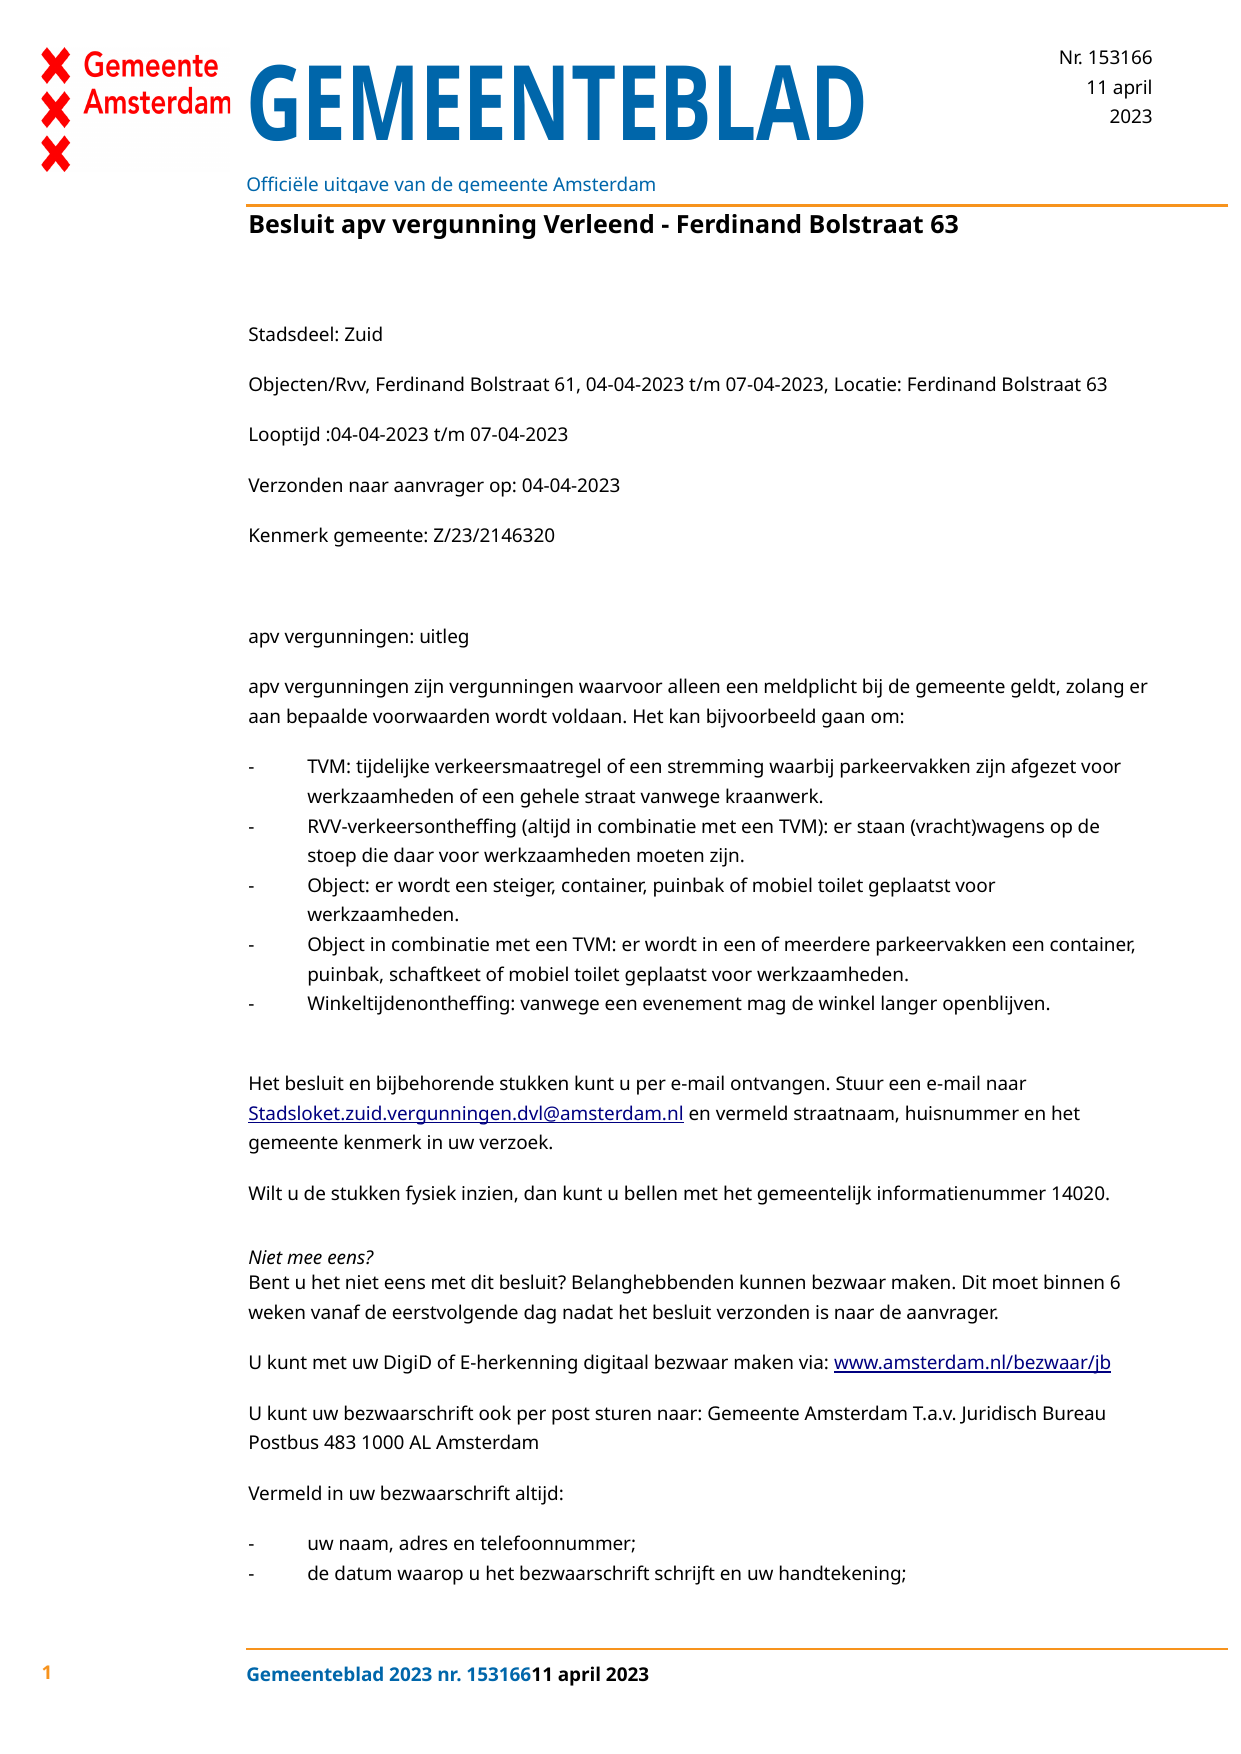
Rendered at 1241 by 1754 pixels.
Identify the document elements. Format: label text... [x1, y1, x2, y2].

text Niet mee eens? [248, 1244, 1152, 1269]
text Vermeld in uw bezwaarschrift altijd: [248, 1480, 1152, 1506]
list de datum waarop u het bezwaarschrift schrijft en uw handtekening; [248, 1560, 1152, 1586]
text Objecten/Rvv, Ferdinand Bolstraat 61, 04-04-2023 t/m 07-04-2023, Locatie: Ferdinand Bolstraat 63 [248, 371, 1152, 397]
text Verzonden naar aanvrager op: 04-04-2023 [248, 472, 1152, 498]
list Object: er wordt een steiger, container, puinbak of mobiel toilet geplaatst voor werkzaamheden. [248, 872, 1152, 927]
text Bent u het niet eens met dit besluit? Belanghebbenden kunnen bezwaar maken. Dit moet binnen 6 weken vanaf de eerstvolgende dag nadat het besluit verzonden is naar de aanvrager. [248, 1269, 1152, 1325]
list Winkeltijdenontheffing: vanwege een evenement mag de winkel langer openblijven. [248, 990, 1152, 1016]
text U kunt uw bezwaarschrift ook per post sturen naar: Gemeente Amsterdam T.a.v. Juridisch Bureau Postbus 483 1000 AL Amsterdam [248, 1400, 1152, 1455]
text Wilt u de stukken fysiek inzien, dan kunt u bellen met het gemeentelijk informatienummer 14020. [248, 1180, 1152, 1206]
text apv vergunningen: uitleg [248, 623, 1152, 649]
text apv vergunningen zijn vergunningen waarvoor alleen een meldplicht bij de gemeente geldt, zolang er aan bepaalde voorwaarden wordt voldaan. Het kan bijvoorbeeld gaan om: [248, 674, 1152, 729]
list RVV-verkeersontheffing (altijd in combinatie met een TVM): er staan (vracht)wagens op de stoep die daar voor werkzaamheden moeten zijn. [248, 813, 1152, 868]
list Object in combinatie met een TVM: er wordt in een of meerdere parkeervakken een container, puinbak, schaftkeet of mobiel toilet geplaatst voor werkzaamheden. [248, 931, 1152, 986]
list TVM: tijdelijke verkeersmaatregel of een stremming waarbij parkeervakken zijn afgezet voor werkzaamheden of een gehele straat vanwege kraanwerk. [248, 754, 1152, 809]
text Kenmerk gemeente: Z/23/2146320 [248, 522, 1152, 548]
text Looptijd :04-04-2023 t/m 07-04-2023 [248, 422, 1152, 447]
text Het besluit en bijbehorende stukken kunt u per e-mail ontvangen. Stuur een e-mail naar Stadsloket.zuid.vergunningen.dvl@amsterdam.nl en vermeld straatnaam, huisnummer en het gemeente kenmerk in uw verzoek. [248, 1070, 1152, 1155]
text Stadsdeel: Zuid [248, 321, 1152, 346]
text Besluit apv vergunning Verleend - Ferdinand Bolstraat 63 [248, 207, 1152, 241]
list uw naam, adres en telefoonnummer; [248, 1530, 1152, 1556]
text U kunt met uw DigiD of E-herkenning digitaal bezwaar maken via: www.amsterdam.nl/bezwaar/jb [248, 1349, 1152, 1375]
picture [41, 47, 231, 172]
